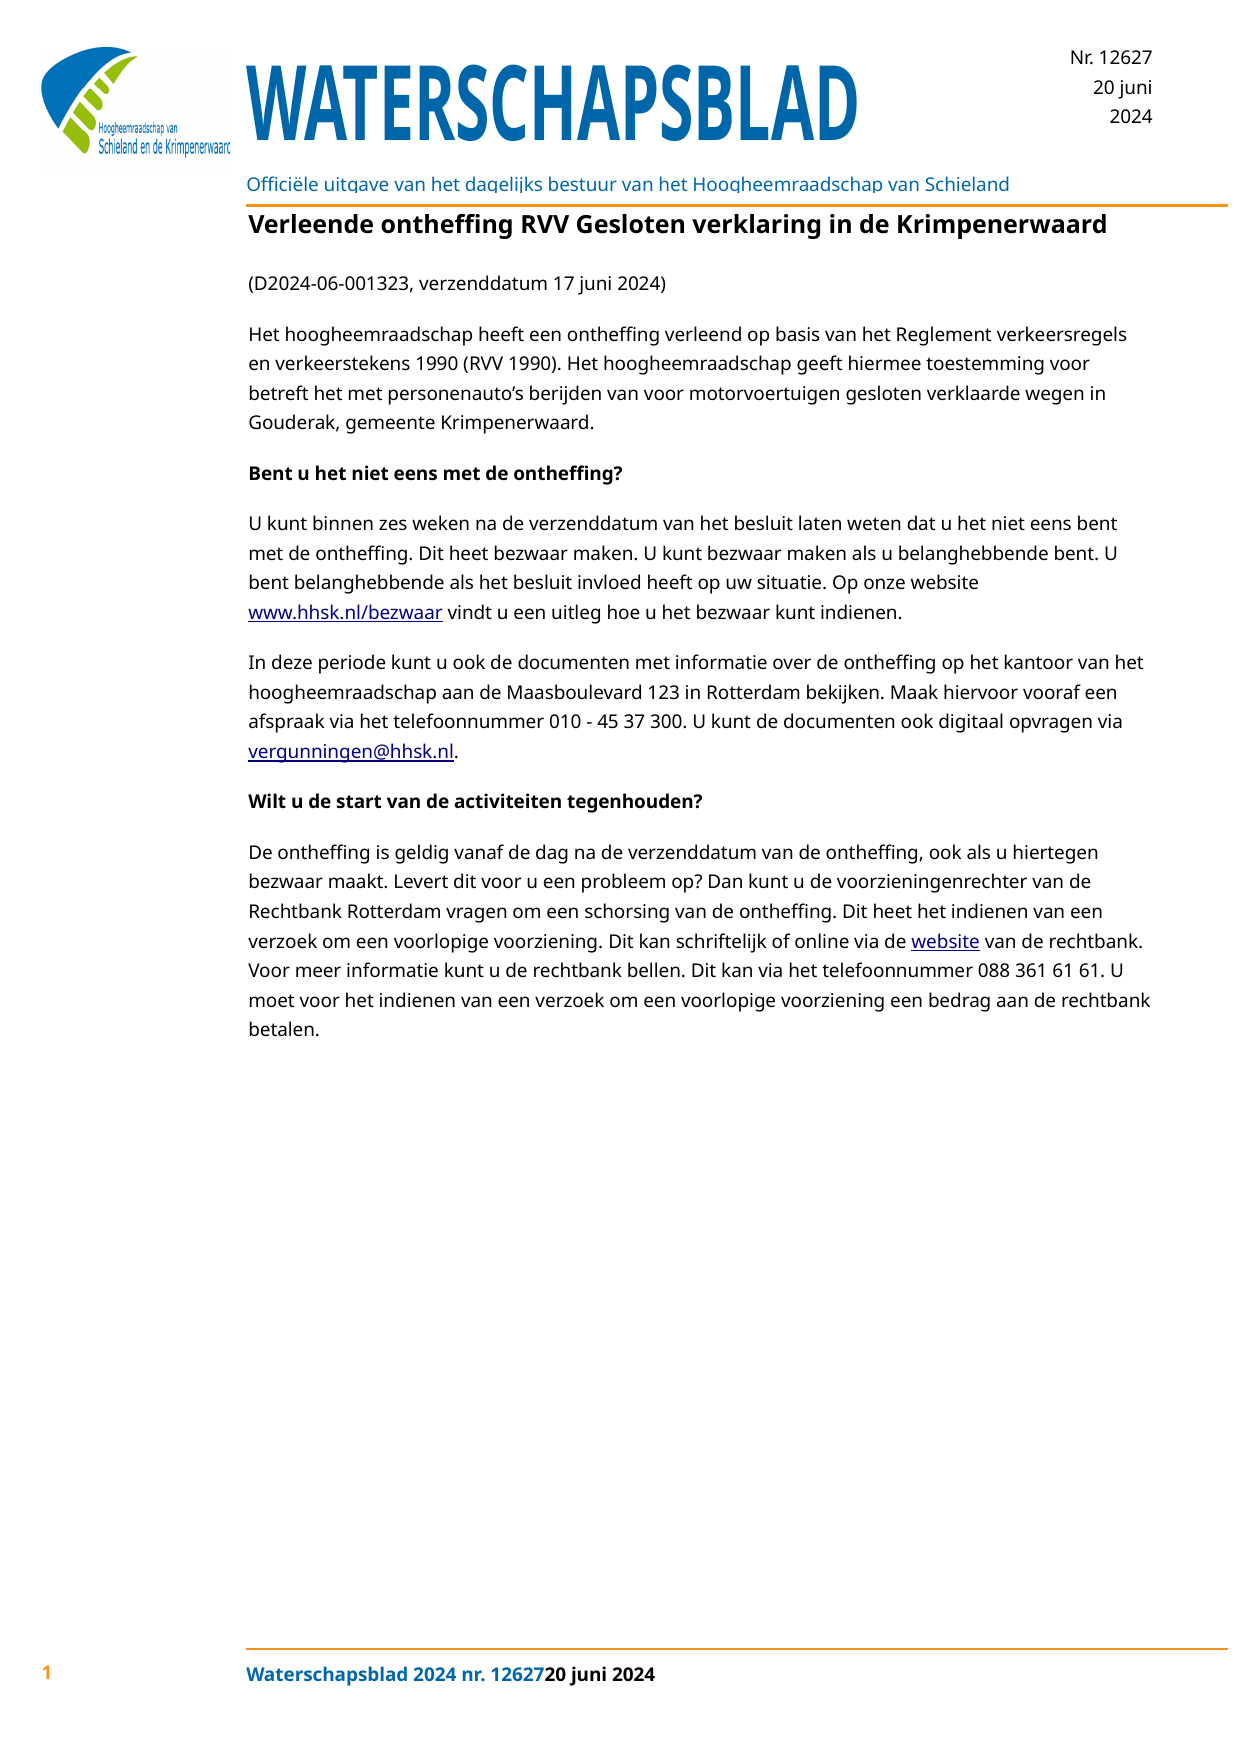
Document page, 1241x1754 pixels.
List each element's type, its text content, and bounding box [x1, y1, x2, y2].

text U kunt binnen zes weken na de verzenddatum van het besluit laten weten dat u het niet eens bent met de ontheffing. Dit heet bezwaar maken. U kunt bezwaar maken als u belanghebbende bent. U bent belanghebbende als het besluit invloed heeft op uw situatie. Op onze website www.hhsk.nl/bezwaar vindt u een uitleg hoe u het bezwaar kunt indienen. [248, 510, 1152, 625]
text Wilt u de start van de activiteiten tegenhouden? [248, 789, 1152, 814]
text Bent u het niet eens met de ontheffing? [248, 460, 1152, 486]
text (D2024-06-001323, verzenddatum 17 juni 2024) [248, 270, 1152, 296]
text In deze periode kunt u ook de documenten met informatie over de ontheffing op het kantoor van het hoogheemraadschap aan de Maasboulevard 123 in Rotterdam bekijken. Maak hiervoor vooraf een afspraak via het telefoonnummer 010 - 45 37 300. U kunt de documenten ook digitaal opvragen via vergunningen@hhsk.nl. [248, 649, 1152, 764]
text Verleende ontheffing RVV Gesloten verklaring in de Krimpenerwaard [248, 207, 1152, 241]
picture [41, 47, 231, 172]
text Het hoogheemraadschap heeft een ontheffing verleend op basis van het Reglement verkeersregels en verkeerstekens 1990 (RVV 1990). Het hoogheemraadschap geeft hiermee toestemming voor betreft het met personenauto’s berijden van voor motorvoertuigen gesloten verklaarde wegen in Gouderak, gemeente Krimpenerwaard. [248, 321, 1152, 435]
text De ontheffing is geldig vanaf de dag na de verzenddatum van de ontheffing, ook als u hiertegen bezwaar maakt. Levert dit voor u een probleem op? Dan kunt u de voorzieningenrechter van de Rechtbank Rotterdam vragen om een schorsing van de ontheffing. Dit heet het indienen van een verzoek om een voorlopige voorziening. Dit kan schriftelijk of online via de website van de rechtbank. Voor meer informatie kunt u de rechtbank bellen. Dit kan via het telefoonnummer 088 361 61 61. U moet voor het indienen van een verzoek om een voorlopige voorziening een bedrag aan de rechtbank betalen. [248, 839, 1152, 1042]
